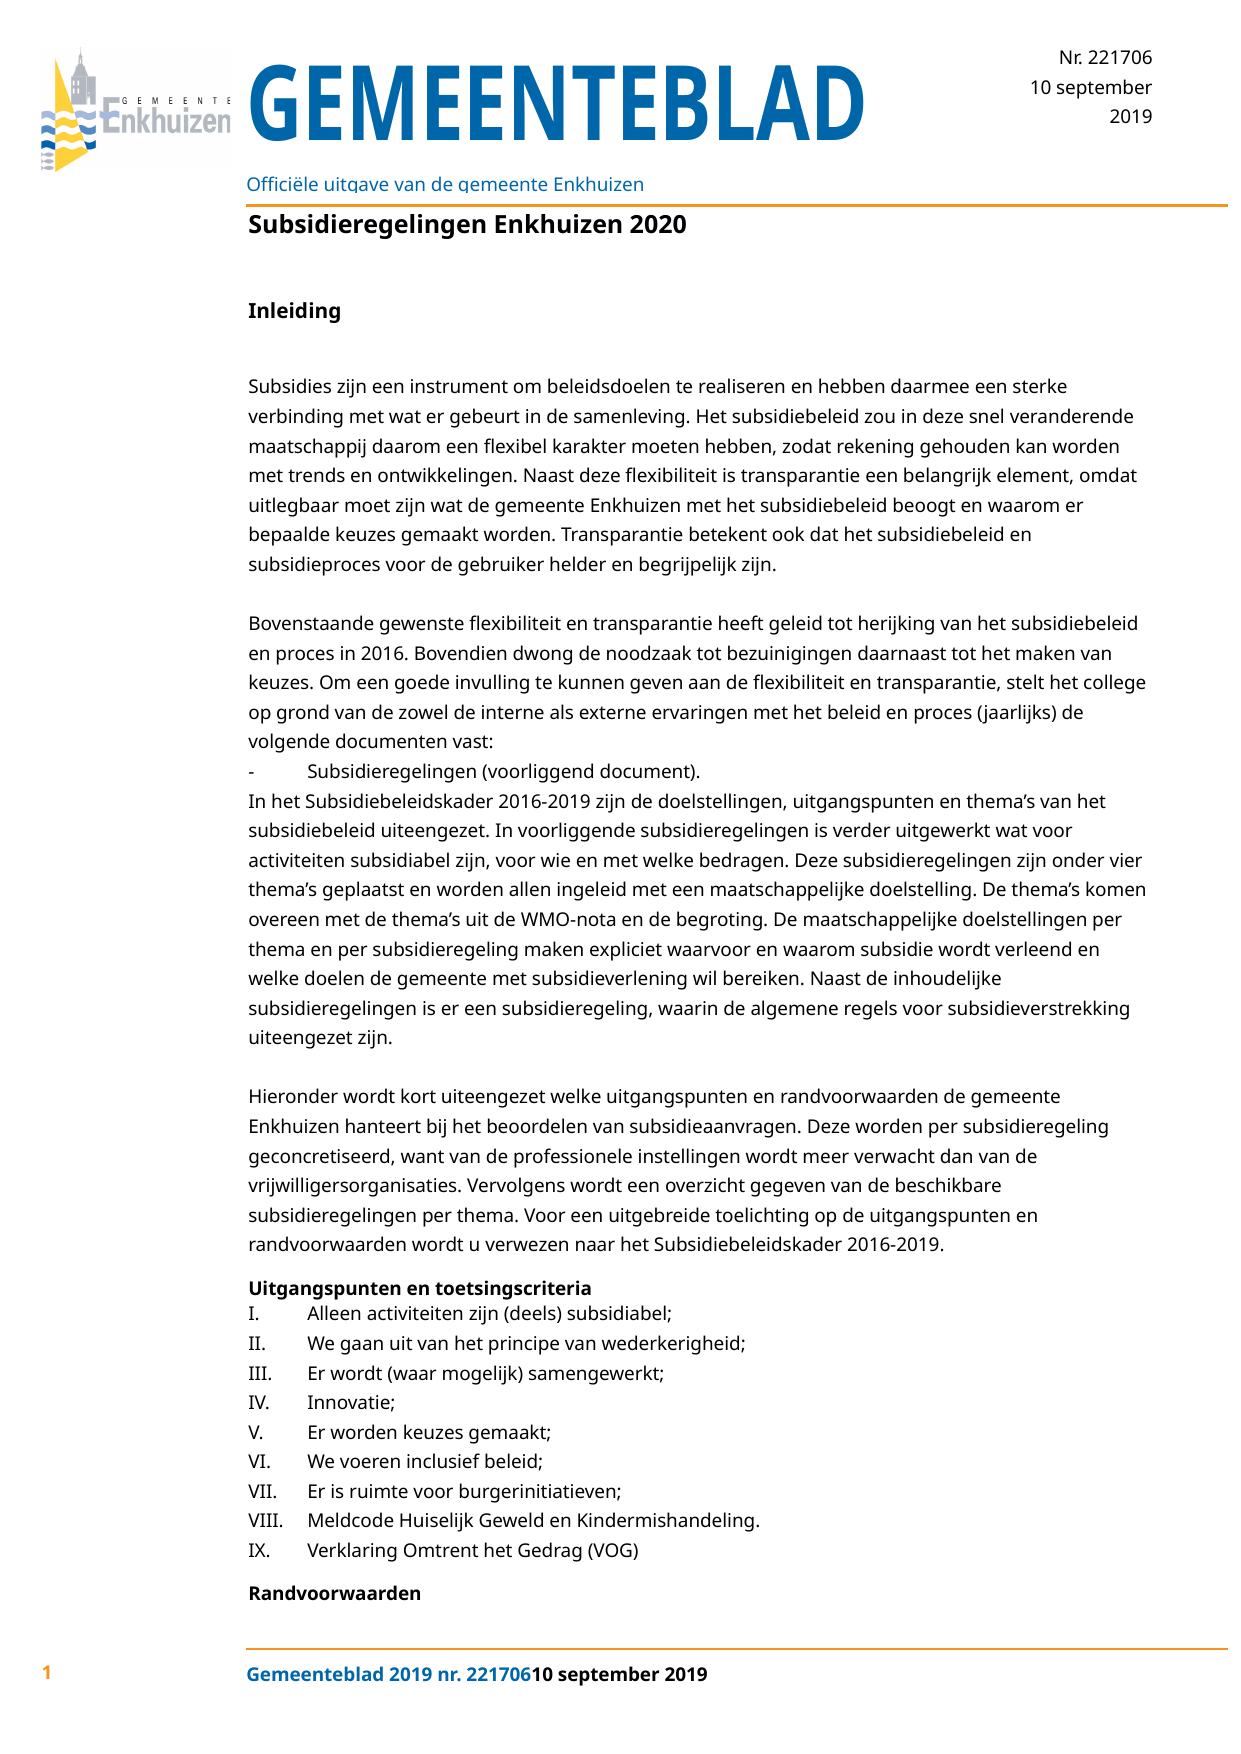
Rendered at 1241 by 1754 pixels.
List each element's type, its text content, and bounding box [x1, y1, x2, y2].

list Subsidieregelingen (voorliggend document). [248, 758, 1152, 784]
text Uitgangspunten en toetsingscriteria [248, 1275, 1152, 1301]
list Meldcode Huiselijk Geweld en Kindermishandeling. [248, 1508, 1152, 1533]
list Alleen activiteiten zijn (deels) subsidiabel; [248, 1301, 1152, 1326]
list Er worden keuzes gemaakt; [248, 1419, 1152, 1444]
text Bovenstaande gewenste flexibiliteit en transparantie heeft geleid tot herijking van het subsidiebeleid en proces in 2016. Bovendien dwong de noodzaak tot bezuinigingen daarnaast tot het maken van keuzes. Om een goede invulling te kunnen geven aan de flexibiliteit en transparantie, stelt het college op grond van de zowel de interne als externe ervaringen met het beleid en proces (jaarlijks) de volgende documenten vast: [248, 610, 1152, 754]
list We voeren inclusief beleid; [248, 1448, 1152, 1474]
list Innovatie; [248, 1389, 1152, 1415]
text In het Subsidiebeleidskader 2016-2019 zijn de doelstellingen, uitgangspunten en thema’s van het subsidiebeleid uiteengezet. In voorliggende subsidieregelingen is verder uitgewerkt wat voor activiteiten subsidiabel zijn, voor wie en met welke bedragen. Deze subsidieregelingen zijn onder vier thema’s geplaatst en worden allen ingeleid met een maatschappelijke doelstelling. De thema’s komen overeen met de thema’s uit de WMO-nota en de begroting. De maatschappelijke doelstellingen per thema en per subsidieregeling maken expliciet waarvoor en waarom subsidie wordt verleend en welke doelen de gemeente met subsidieverlening wil bereiken. Naast de inhoudelijke subsidieregelingen is er een subsidieregeling, waarin de algemene regels voor subsidieverstrekking uiteengezet zijn. [248, 788, 1152, 1050]
list We gaan uit van het principe van wederkerigheid; [248, 1330, 1152, 1356]
list Er is ruimte voor burgerinitiatieven; [248, 1478, 1152, 1504]
text Subsidies zijn een instrument om beleidsdoelen te realiseren en hebben daarmee een sterke verbinding met wat er gebeurt in de samenleving. Het subsidiebeleid zou in deze snel veranderende maatschappij daarom een flexibel karakter moeten hebben, zodat rekening gehouden kan worden met trends en ontwikkelingen. Naast deze flexibiliteit is transparantie een belangrijk element, omdat uitlegbaar moet zijn wat de gemeente Enkhuizen met het subsidiebeleid beoogt en waarom er bepaalde keuzes gemaakt worden. Transparantie betekent ook dat het subsidiebeleid en subsidieproces voor de gebruiker helder en begrijpelijk zijn. [248, 374, 1152, 577]
text Subsidieregelingen Enkhuizen 2020 [248, 207, 1152, 241]
text Inleiding [248, 296, 1152, 324]
picture [41, 47, 231, 172]
text Randvoorwaarden [248, 1580, 1152, 1606]
list Verklaring Omtrent het Gedrag (VOG) [248, 1537, 1152, 1563]
text Hieronder wordt kort uiteengezet welke uitgangspunten en randvoorwaarden de gemeente Enkhuizen hanteert bij het beoordelen van subsidieaanvragen. Deze worden per subsidieregeling geconcretiseerd, want van de professionele instellingen wordt meer verwacht dan van de vrijwilligersorganisaties. Vervolgens wordt een overzicht gegeven van de beschikbare subsidieregelingen per thema. Voor een uitgebreide toelichting op de uitgangspunten en randvoorwaarden wordt u verwezen naar het Subsidiebeleidskader 2016-2019. [248, 1084, 1152, 1257]
list Er wordt (waar mogelijk) samengewerkt; [248, 1360, 1152, 1385]
